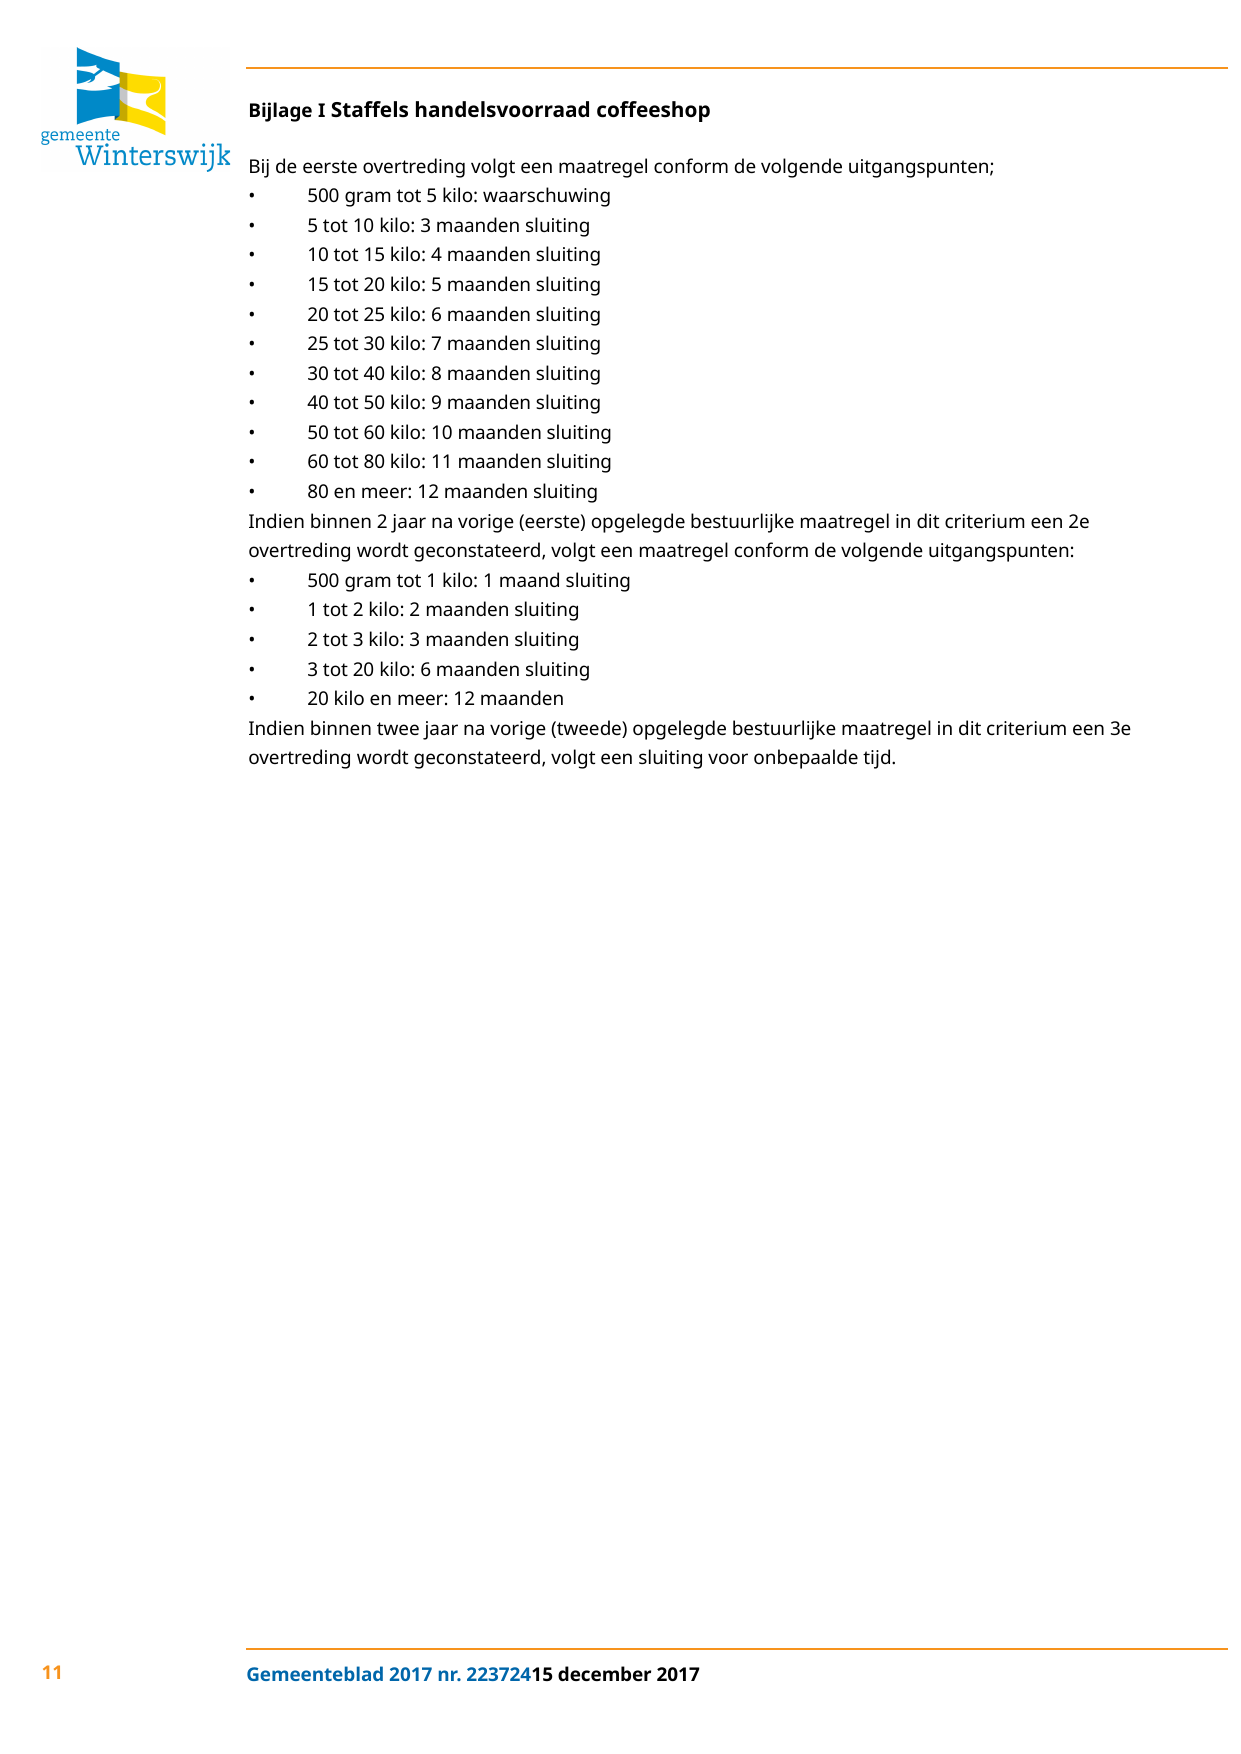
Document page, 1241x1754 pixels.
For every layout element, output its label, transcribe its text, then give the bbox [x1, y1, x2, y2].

list 60 tot 80 kilo: 11 maanden sluiting [248, 449, 1152, 474]
list 25 tot 30 kilo: 7 maanden sluiting [248, 330, 1152, 356]
list 30 tot 40 kilo: 8 maanden sluiting [248, 360, 1152, 386]
list 500 gram tot 1 kilo: 1 maand sluiting [248, 567, 1152, 593]
text Indien binnen twee jaar na vorige (tweede) opgelegde bestuurlijke maatregel in dit criterium een 3e overtreding wordt geconstateerd, volgt een sluiting voor onbepaalde tijd. [248, 715, 1152, 770]
list 15 tot 20 kilo: 5 maanden sluiting [248, 271, 1152, 297]
list 20 tot 25 kilo: 6 maanden sluiting [248, 301, 1152, 327]
list 80 en meer: 12 maanden sluiting [248, 478, 1152, 504]
list 40 tot 50 kilo: 9 maanden sluiting [248, 389, 1152, 415]
picture [41, 47, 231, 172]
picture [225, 153, 231, 162]
list 20 kilo en meer: 12 maanden [248, 685, 1152, 711]
list 2 tot 3 kilo: 3 maanden sluiting [248, 626, 1152, 652]
list 3 tot 20 kilo: 6 maanden sluiting [248, 656, 1152, 682]
text Bijlage I Staffels handelsvoorraad coffeeshop [248, 95, 1152, 123]
text Bij de eerste overtreding volgt een maatregel conform de volgende uitgangspunten; [248, 153, 1152, 179]
list 5 tot 10 kilo: 3 maanden sluiting [248, 212, 1152, 238]
list 1 tot 2 kilo: 2 maanden sluiting [248, 597, 1152, 622]
list 10 tot 15 kilo: 4 maanden sluiting [248, 242, 1152, 267]
list 500 gram tot 5 kilo: waarschuwing [248, 182, 1152, 208]
list 50 tot 60 kilo: 10 maanden sluiting [248, 419, 1152, 445]
text Indien binnen 2 jaar na vorige (eerste) opgelegde bestuurlijke maatregel in dit criterium een 2e overtreding wordt geconstateerd, volgt een maatregel conform de volgende uitgangspunten: [248, 508, 1152, 563]
